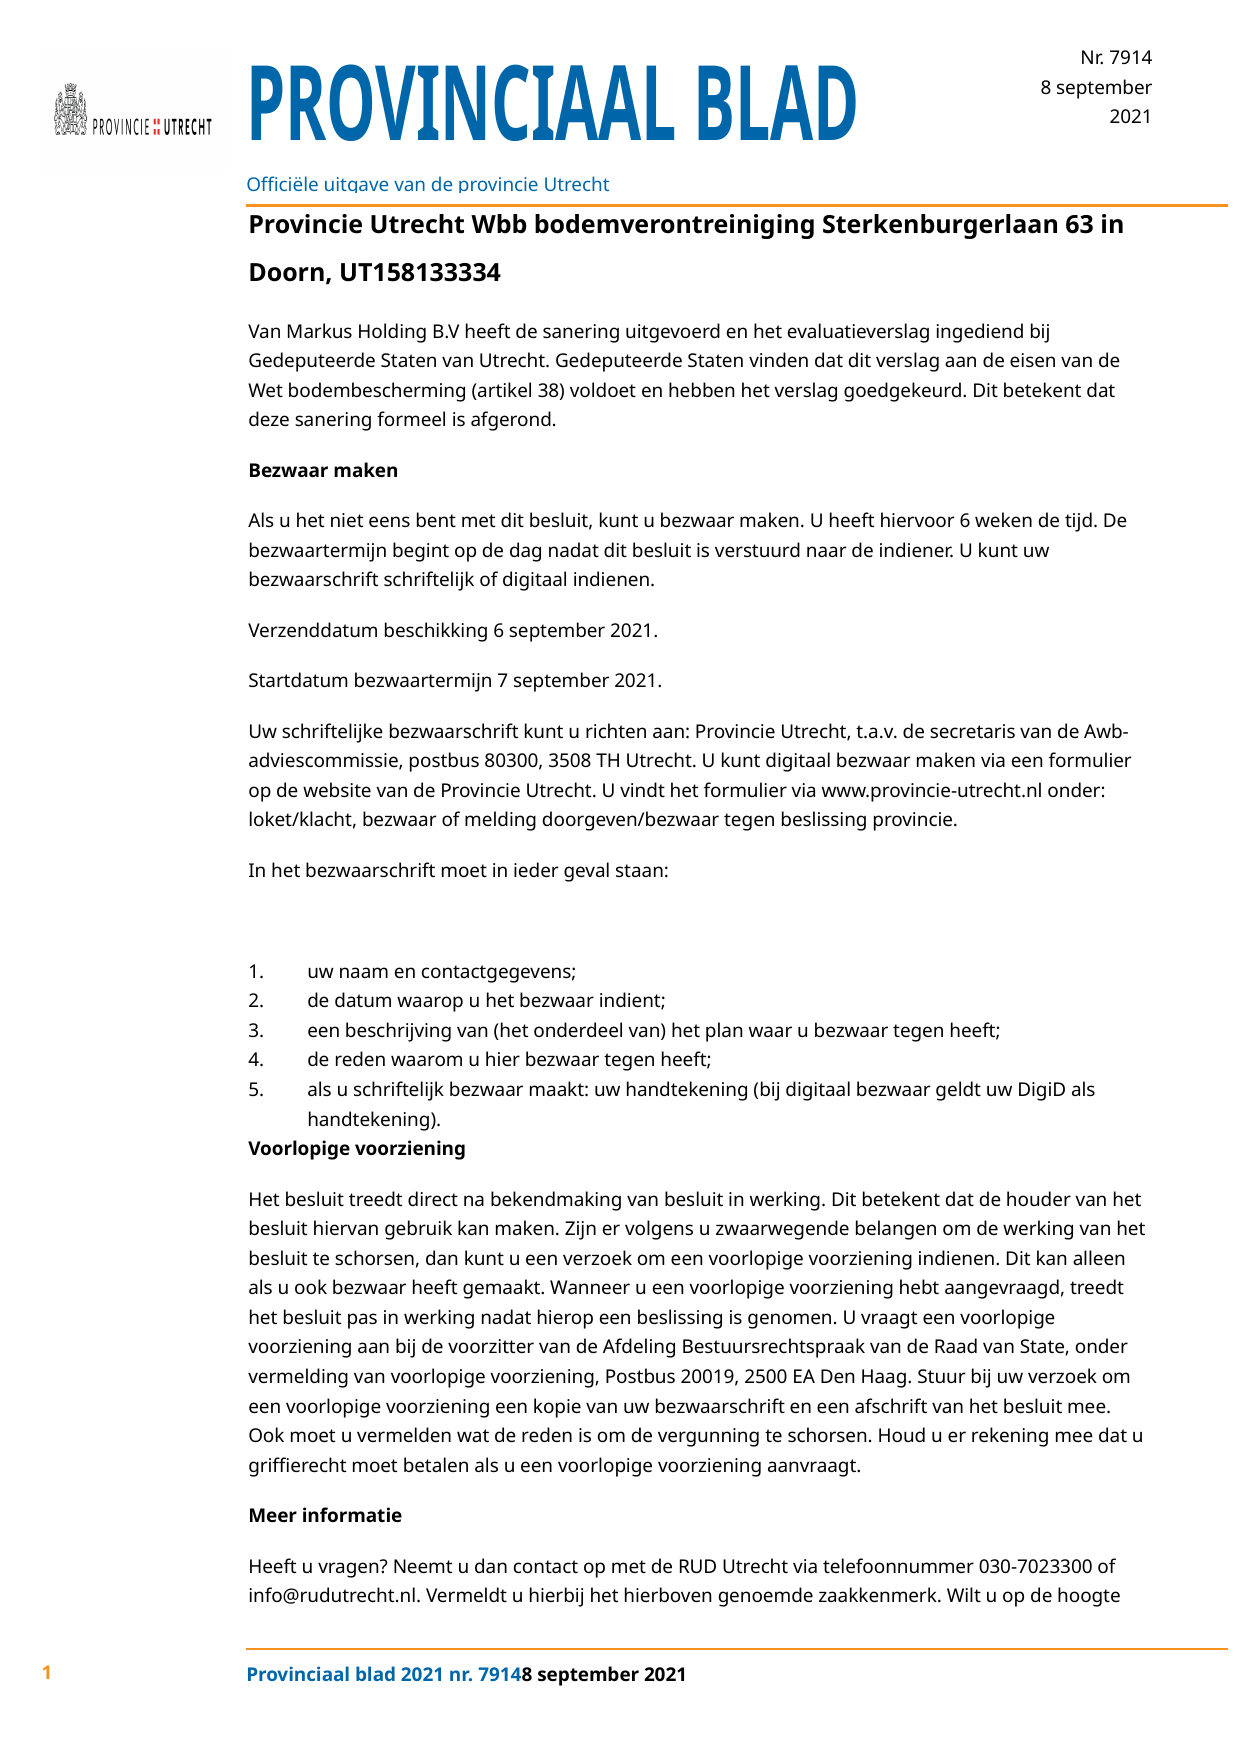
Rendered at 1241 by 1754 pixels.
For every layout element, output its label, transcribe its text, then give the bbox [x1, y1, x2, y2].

text Verzenddatum beschikking 6 september 2021. [248, 617, 1152, 643]
text Het besluit treedt direct na bekendmaking van besluit in werking. Dit betekent dat de houder van het besluit hiervan gebruik kan maken. Zijn er volgens u zwaarwegende belangen om de werking van het besluit te schorsen, dan kunt u een verzoek om een voorlopige voorziening indienen. Dit kan alleen als u ook bezwaar heeft gemaakt. Wanneer u een voorlopige voorziening hebt aangevraagd, treedt het besluit pas in werking nadat hierop een beslissing is genomen. U vraagt een voorlopige voorziening aan bij de voorzitter van de Afdeling Bestuursrechtspraak van de Raad van State, onder vermelding van voorlopige voorziening, Postbus 20019, 2500 EA Den Haag. Stuur bij uw verzoek om een voorlopige voorziening een kopie van uw bezwaarschrift en een afschrift van het besluit mee. Ook moet u vermelden wat de reden is om de vergunning te schorsen. Houd u er rekening mee dat u griffierecht moet betalen als u een voorlopige voorziening aanvraagt. [248, 1186, 1152, 1478]
list als u schriftelijk bezwaar maakt: uw handtekening (bij digitaal bezwaar geldt uw DigiD als handtekening). [248, 1076, 1152, 1132]
text Bezwaar maken [248, 457, 1152, 483]
list een beschrijving van (het onderdeel van) het plan waar u bezwaar tegen heeft; [248, 1017, 1152, 1043]
text Heeft u vragen? Neemt u dan contact op met de RUD Utrecht via telefoonnummer 030-7023300 of info@rudutrecht.nl. Vermeldt u hierbij het hierboven genoemde zaakkenmerk. Wilt u op de hoogte [248, 1553, 1152, 1608]
text Voorlopige voorziening [248, 1135, 1152, 1161]
text Als u het niet eens bent met dit besluit, kunt u bezwaar maken. U heeft hiervoor 6 weken de tijd. De bezwaartermijn begint op de dag nadat dit besluit is verstuurd naar de indiener. U kunt uw bezwaarschrift schriftelijk of digitaal indienen. [248, 507, 1152, 592]
text Van Markus Holding B.V heeft de sanering uitgevoerd en het evaluatieverslag ingediend bij Gedeputeerde Staten van Utrecht. Gedeputeerde Staten vinden dat dit verslag aan de eisen van de Wet bodembescherming (artikel 38) voldoet en hebben het verslag goedgekeurd. Dit betekent dat deze sanering formeel is afgerond. [248, 318, 1152, 432]
text Uw schriftelijke bezwaarschrift kunt u richten aan: Provincie Utrecht, t.a.v. de secretaris van de Awb-adviescommissie, postbus 80300, 3508 TH Utrecht. U kunt digitaal bezwaar maken via een formulier op de website van de Provincie Utrecht. U vindt het formulier via www.provincie-utrecht.nl onder: loket/klacht, bezwaar of melding doorgeven/bezwaar tegen beslissing provincie. [248, 718, 1152, 832]
list uw naam en contactgegevens; [248, 958, 1152, 984]
text Startdatum bezwaartermijn 7 september 2021. [248, 667, 1152, 693]
text Meer informatie [248, 1502, 1152, 1528]
text In het bezwaarschrift moet in ieder geval staan: [248, 857, 1152, 883]
text Provincie Utrecht Wbb bodemverontreiniging Sterkenburgerlaan 63 in Doorn, UT158133334 [248, 207, 1152, 288]
picture [41, 47, 231, 172]
list de datum waarop u het bezwaar indient; [248, 987, 1152, 1013]
list de reden waarom u hier bezwaar tegen heeft; [248, 1047, 1152, 1072]
